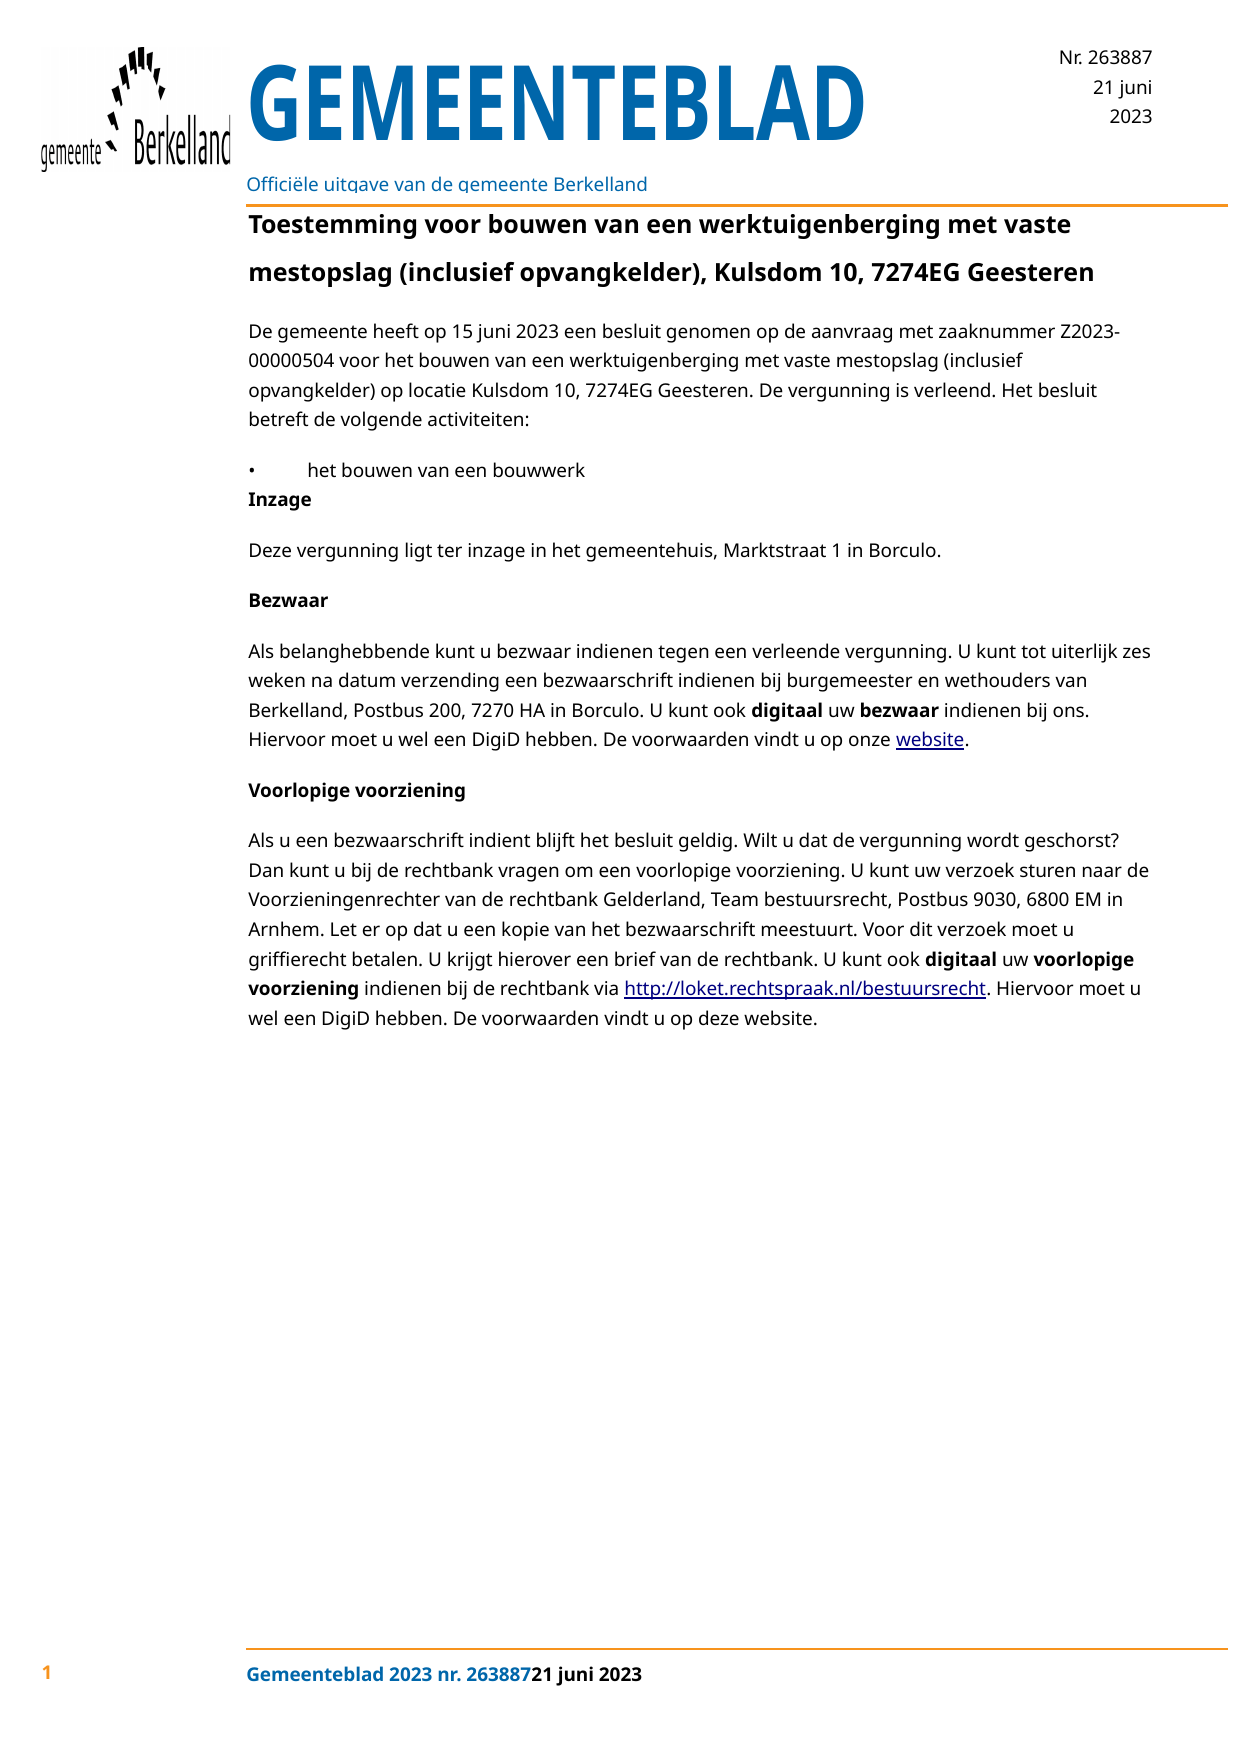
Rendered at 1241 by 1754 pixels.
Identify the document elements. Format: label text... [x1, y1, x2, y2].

text Voorlopige voorziening [248, 777, 1152, 803]
text Als u een bezwaarschrift indient blijft het besluit geldig. Wilt u dat de vergunning wordt geschorst? Dan kunt u bij de rechtbank vragen om een voorlopige voorziening. U kunt uw verzoek sturen naar de Voorzieningenrechter van de rechtbank Gelderland, Team bestuursrecht, Postbus 9030, 6800 EM in Arnhem. Let er op dat u een kopie van het bezwaarschrift meestuurt. Voor dit verzoek moet u griffierecht betalen. U krijgt hierover een brief van de rechtbank. U kunt ook digitaal uw voorlopige voorziening indienen bij de rechtbank via http://loket.rechtspraak.nl/bestuursrecht. Hiervoor moet u wel een DigiD hebben. De voorwaarden vindt u op deze website. [248, 827, 1152, 1031]
text Bezwaar [248, 587, 1152, 613]
text De gemeente heeft op 15 juni 2023 een besluit genomen op de aanvraag met zaaknummer Z2023-00000504 voor het bouwen van een werktuigenberging met vaste mestopslag (inclusief opvangkelder) op locatie Kulsdom 10, 7274EG Geesteren. De vergunning is verleend. Het besluit betreft de volgende activiteiten: [248, 318, 1152, 432]
picture [41, 47, 231, 172]
text Toestemming voor bouwen van een werktuigenberging met vaste mestopslag (inclusief opvangkelder), Kulsdom 10, 7274EG Geesteren [248, 207, 1152, 288]
text Als belanghebbende kunt u bezwaar indienen tegen een verleende vergunning. U kunt tot uiterlijk zes weken na datum verzending een bezwaarschrift indienen bij burgemeester en wethouders van Berkelland, Postbus 200, 7270 HA in Borculo. U kunt ook digitaal uw bezwaar indienen bij ons. Hiervoor moet u wel een DigiD hebben. De voorwaarden vindt u op onze website. [248, 638, 1152, 752]
text Inzage [248, 487, 1152, 512]
list het bouwen van een bouwwerk [248, 457, 1152, 483]
text Deze vergunning ligt ter inzage in het gemeentehuis, Marktstraat 1 in Borculo. [248, 537, 1152, 563]
